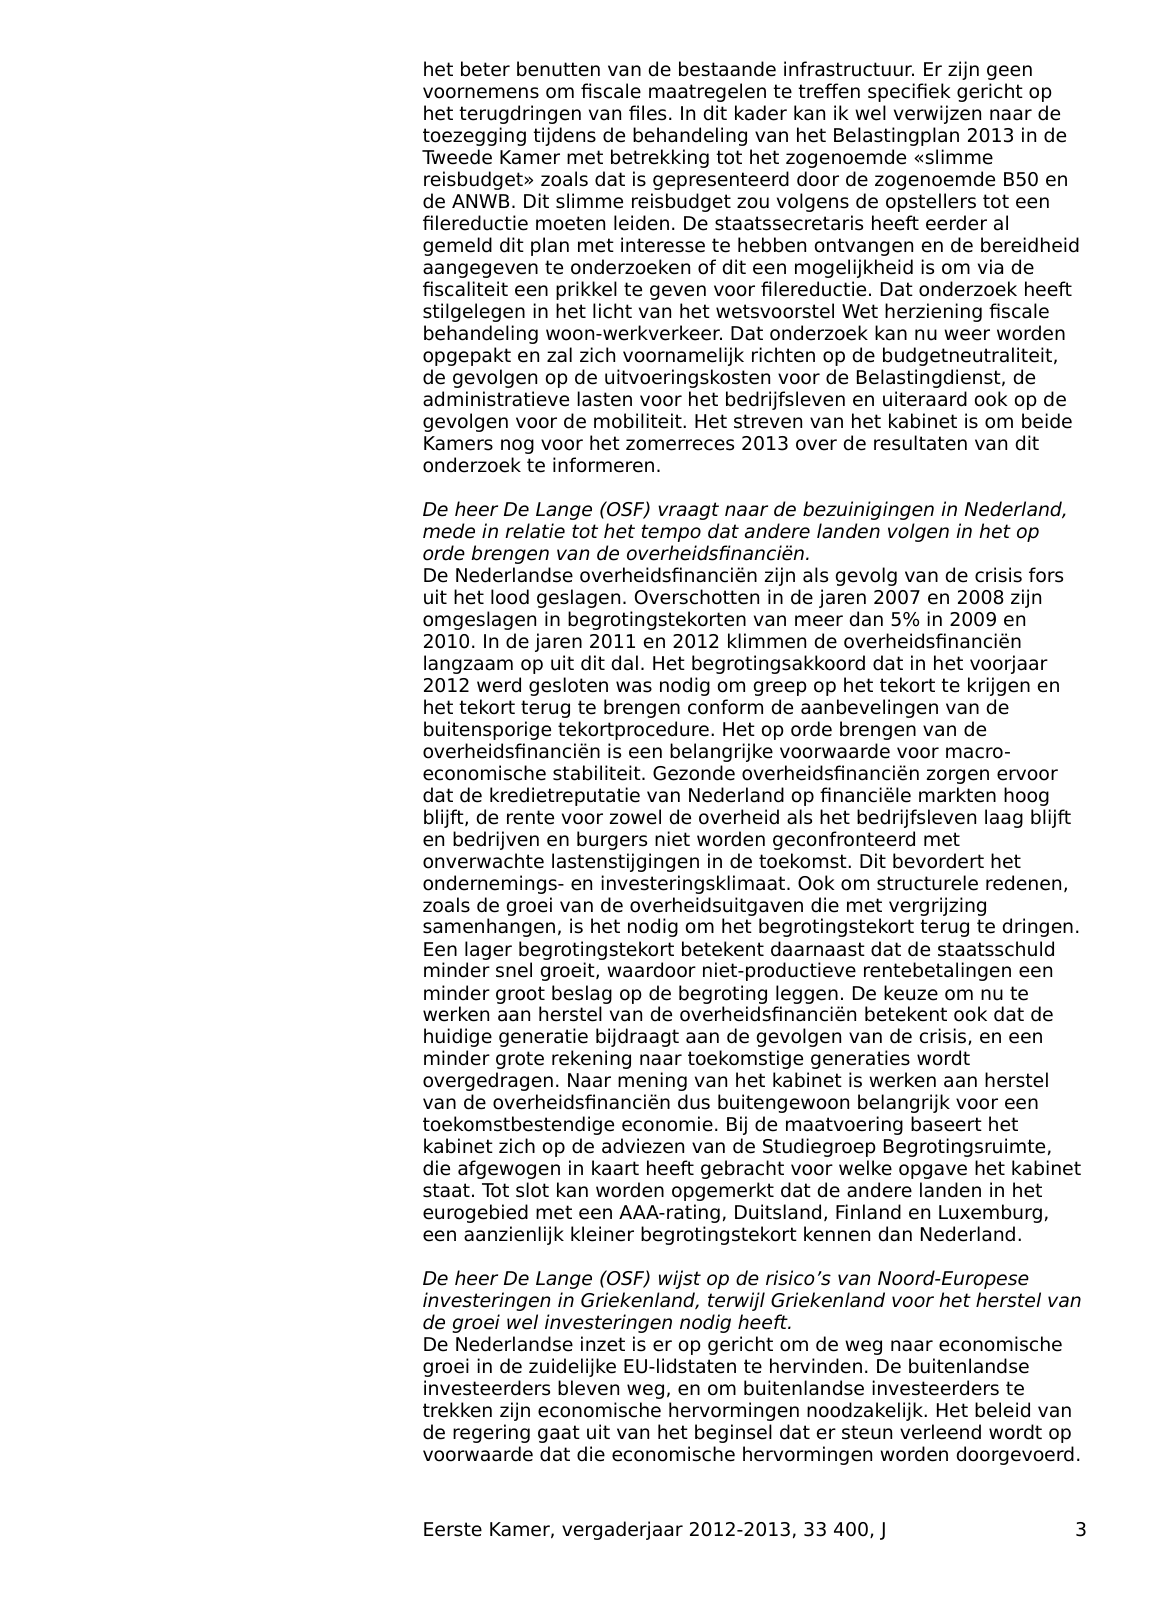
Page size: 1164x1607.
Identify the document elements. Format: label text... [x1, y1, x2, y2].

text De Nederlandse overheidsfinanciën zijn als gevolg van de crisis fors uit het lood geslagen. Overschotten in de jaren 2007 en 2008 zijn omgeslagen in begrotingstekorten van meer dan 5% in 2009 en 2010. In de jaren 2011 en 2012 klimmen de overheidsfinanciën langzaam op uit dit dal. Het begrotingsakkoord dat in het voorjaar 2012 werd gesloten was nodig om greep op het tekort te krijgen en het tekort terug te brengen conform de aanbevelingen van de buitensporige tekortprocedure. Het op orde brengen van de overheidsfinanciën is een belangrijke voorwaarde voor macro-economische stabiliteit. Gezonde overheidsfinanciën zorgen ervoor dat de kredietreputatie van Nederland op financiële markten hoog blijft, de rente voor zowel de overheid als het bedrijfsleven laag blijft en bedrijven en burgers niet worden geconfronteerd met onverwachte lastenstijgingen in de toekomst. Dit bevordert het ondernemings- en investeringsklimaat. Ook om structurele redenen, zoals de groei van de overheidsuitgaven die met vergrijzing samenhangen, is het nodig om het begrotingstekort terug te dringen. Een lager begrotingstekort betekent daarnaast dat de staatsschuld minder snel groeit, waardoor niet-productieve rentebetalingen een minder groot beslag op de begroting leggen. De keuze om nu te werken aan herstel van de overheidsfinanciën betekent ook dat de huidige generatie bijdraagt aan de gevolgen van de crisis, en een minder grote rekening naar toekomstige generaties wordt overgedragen. Naar mening van het kabinet is werken aan herstel van de overheidsfinanciën dus buitengewoon belangrijk voor een toekomstbestendige economie. Bij de maatvoering baseert het kabinet zich op de adviezen van de Studiegroep Begrotingsruimte, die afgewogen in kaart heeft gebracht voor welke opgave het kabinet staat. Tot slot kan worden opgemerkt dat de andere landen in het eurogebied met een AAA-rating, Duitsland, Finland en Luxemburg, een aanzienlijk kleiner begrotingstekort kennen dan Nederland. [422, 565, 1087, 1246]
text het beter benutten van de bestaande infrastructuur. Er zijn geen voornemens om fiscale maatregelen te treffen specifiek gericht op het terugdringen van files. In dit kader kan ik wel verwijzen naar de toezegging tijdens de behandeling van het Belastingplan 2013 in de Tweede Kamer met betrekking tot het zogenoemde «slimme reisbudget» zoals dat is gepresenteerd door de zogenoemde B50 en de ANWB. Dit slimme reisbudget zou volgens de opstellers tot een filereductie moeten leiden. De staatssecretaris heeft eerder al gemeld dit plan met interesse te hebben ontvangen en de bereidheid aangegeven te onderzoeken of dit een mogelijkheid is om via de fiscaliteit een prikkel te geven voor filereductie. Dat onderzoek heeft stilgelegen in het licht van het wetsvoorstel Wet herziening fiscale behandeling woon-werkverkeer. Dat onderzoek kan nu weer worden opgepakt en zal zich voornamelijk richten op de budgetneutraliteit, de gevolgen op de uitvoeringskosten voor de Belastingdienst, de administratieve lasten voor het bedrijfsleven en uiteraard ook op de gevolgen voor de mobiliteit. Het streven van het kabinet is om beide Kamers nog voor het zomerreces 2013 over de resultaten van dit onderzoek te informeren. [422, 59, 1087, 477]
text De Nederlandse inzet is er op gericht om de weg naar economische groei in de zuidelijke EU-lidstaten te hervinden. De buitenlandse investeerders bleven weg, en om buitenlandse investeerders te trekken zijn economische hervormingen noodzakelijk. Het beleid van de regering gaat uit van het beginsel dat er steun verleend wordt op voorwaarde dat die economische hervormingen worden doorgevoerd. [422, 1334, 1087, 1466]
text De heer De Lange (OSF) wijst op de risico’s van Noord-Europese investeringen in Griekenland, terwijl Griekenland voor het herstel van de groei wel investeringen nodig heeft. [422, 1268, 1087, 1334]
text De heer De Lange (OSF) vraagt naar de bezuinigingen in Nederland, mede in relatie tot het tempo dat andere landen volgen in het op orde brengen van de overheidsfinanciën. [422, 499, 1087, 565]
